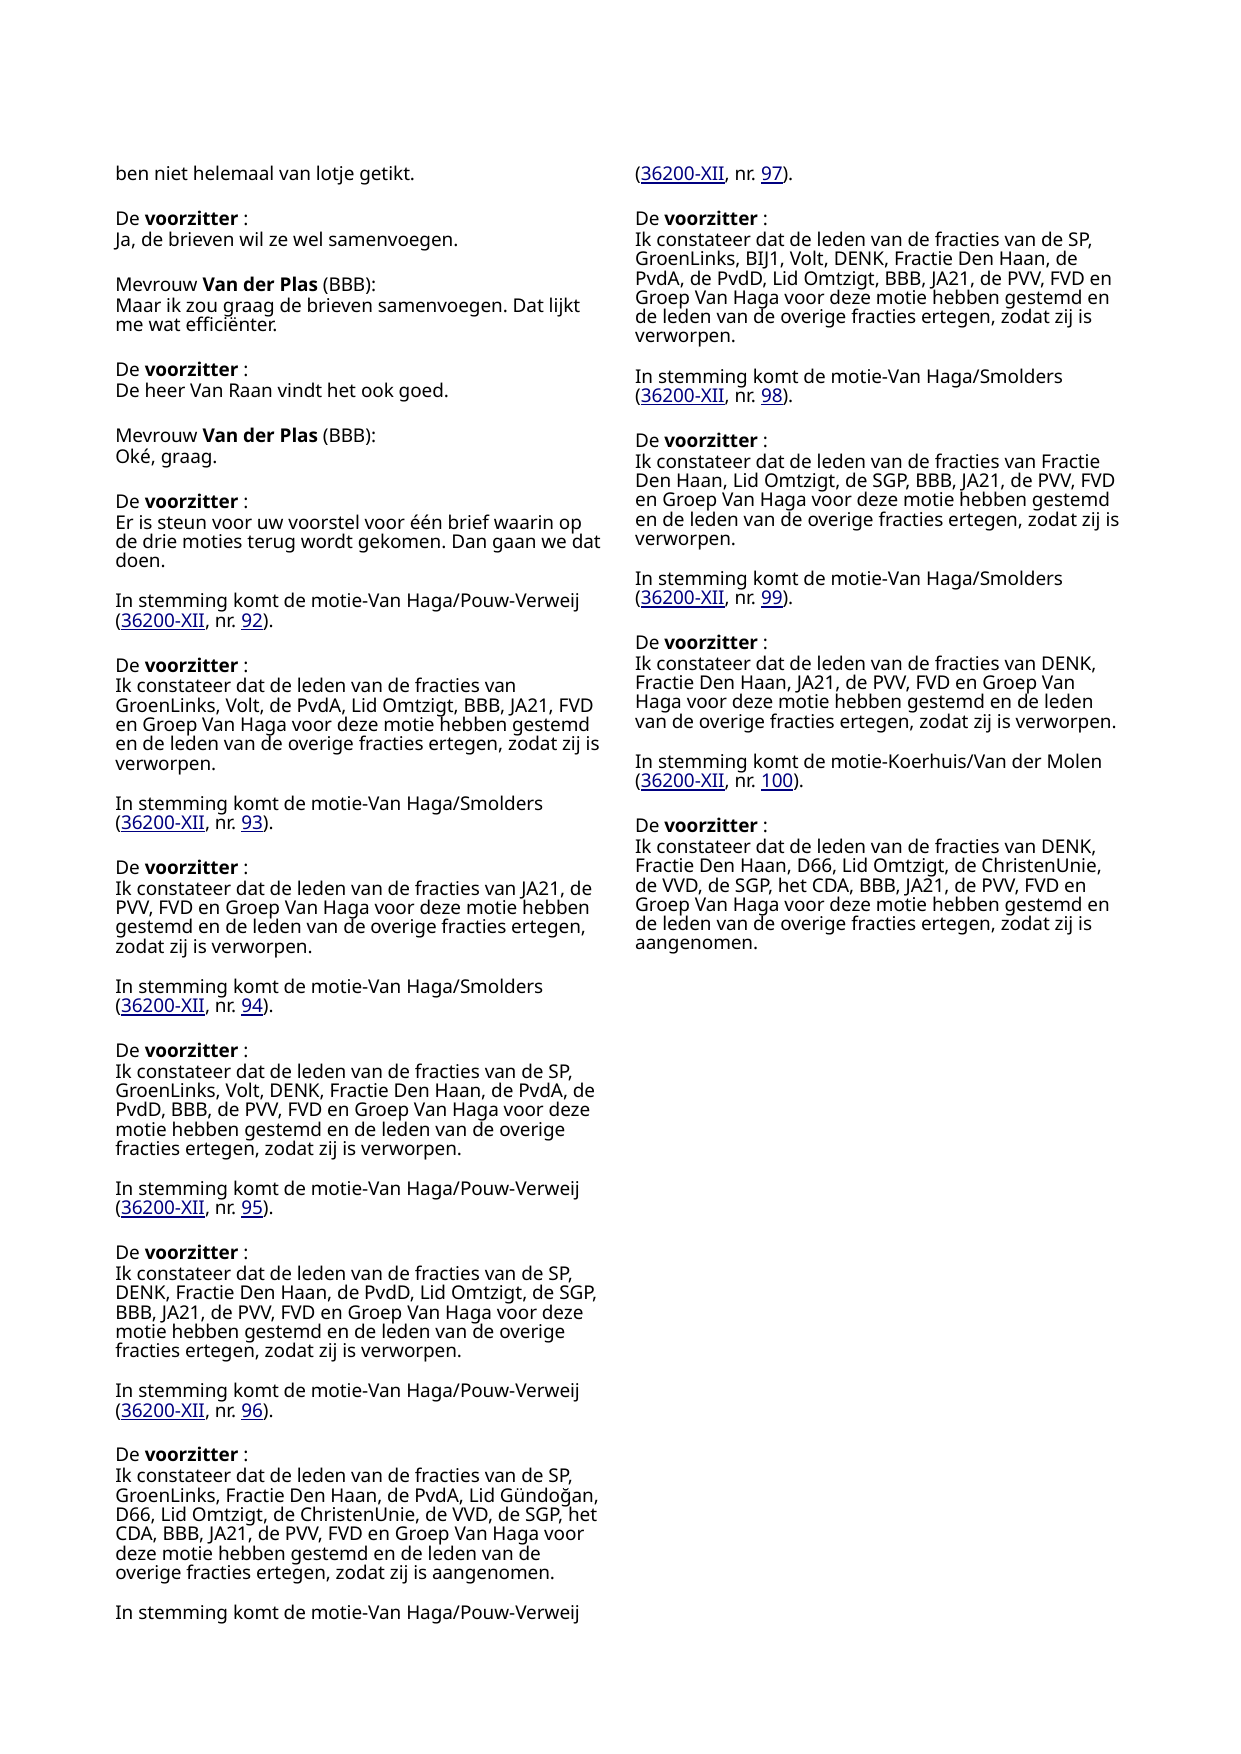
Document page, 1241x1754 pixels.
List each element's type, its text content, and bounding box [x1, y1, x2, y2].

text (36200-XII, nr. 97). [635, 165, 1125, 184]
text De voorzitter : [635, 812, 1125, 838]
text In stemming komt de motie-Van Haga/Pouw-Verweij [115, 1604, 605, 1623]
text De voorzitter : [635, 427, 1125, 453]
text De voorzitter : [115, 652, 605, 677]
text De voorzitter : [115, 1037, 605, 1063]
text Ik constateer dat de leden van de fracties van GroenLinks, Volt, de PvdA, Lid Omtzigt, BBB, JA21, FVD en Groep Van Haga voor deze motie hebben gestemd en de leden van de overige fracties ertegen, zodat zij is verworpen. [115, 677, 605, 774]
text Ja, de brieven wil ze wel samenvoegen. [115, 231, 605, 250]
text De voorzitter : [115, 854, 605, 880]
text De voorzitter : [115, 1442, 605, 1467]
text De voorzitter : [115, 488, 605, 514]
text Ik constateer dat de leden van de fracties van de SP, GroenLinks, BIJ1, Volt, DENK, Fractie Den Haan, de PvdA, de PvdD, Lid Omtzigt, BBB, JA21, de PVV, FVD en Groep Van Haga voor deze motie hebben gestemd en de leden van de overige fracties ertegen, zodat zij is verworpen. [635, 231, 1125, 347]
text De heer Van Raan vindt het ook goed. [115, 382, 605, 401]
text De voorzitter : [635, 205, 1125, 231]
text De voorzitter : [115, 1239, 605, 1265]
text Ik constateer dat de leden van de fracties van DENK, Fractie Den Haan, D66, Lid Omtzigt, de ChristenUnie, de VVD, de SGP, het CDA, BBB, JA21, de PVV, FVD en Groep Van Haga voor deze motie hebben gestemd en de leden van de overige fracties ertegen, zodat zij is aangenomen. [635, 838, 1125, 954]
text In stemming komt de motie-Van Haga/Pouw-Verweij (36200-XII, nr. 96). [115, 1382, 605, 1421]
text Ik constateer dat de leden van de fracties van de SP, GroenLinks, Fractie Den Haan, de PvdA, Lid Gündoğan, D66, Lid Omtzigt, de ChristenUnie, de VVD, de SGP, het CDA, BBB, JA21, de PVV, FVD en Groep Van Haga voor deze motie hebben gestemd en de leden van de overige fracties ertegen, zodat zij is aangenomen. [115, 1467, 605, 1583]
text In stemming komt de motie-Koerhuis/Van der Molen (36200-XII, nr. 100). [635, 753, 1125, 791]
text Mevrouw Van der Plas (BBB): [115, 422, 605, 448]
text In stemming komt de motie-Van Haga/Smolders (36200-XII, nr. 93). [115, 795, 605, 833]
text De voorzitter : [115, 205, 605, 231]
text Ik constateer dat de leden van de fracties van de SP, DENK, Fractie Den Haan, de PvdD, Lid Omtzigt, de SGP, BBB, JA21, de PVV, FVD en Groep Van Haga voor deze motie hebben gestemd en de leden van de overige fracties ertegen, zodat zij is verworpen. [115, 1265, 605, 1361]
text De voorzitter : [115, 356, 605, 382]
text In stemming komt de motie-Van Haga/Pouw-Verweij (36200-XII, nr. 92). [115, 592, 605, 631]
text Er is steun voor uw voorstel voor één brief waarin op de drie moties terug wordt gekomen. Dan gaan we dat doen. [115, 514, 605, 572]
text In stemming komt de motie-Van Haga/Smolders (36200-XII, nr. 99). [635, 570, 1125, 608]
text Ik constateer dat de leden van de fracties van JA21, de PVV, FVD en Groep Van Haga voor deze motie hebben gestemd en de leden van de overige fracties ertegen, zodat zij is verworpen. [115, 880, 605, 957]
text ben niet helemaal van lotje getikt. [115, 165, 605, 184]
text In stemming komt de motie-Van Haga/Pouw-Verweij (36200-XII, nr. 95). [115, 1180, 605, 1218]
text Ik constateer dat de leden van de fracties van DENK, Fractie Den Haan, JA21, de PVV, FVD en Groep Van Haga voor deze motie hebben gestemd en de leden van de overige fracties ertegen, zodat zij is verworpen. [635, 655, 1125, 732]
text Mevrouw Van der Plas (BBB): [115, 271, 605, 297]
text Oké, graag. [115, 448, 605, 467]
text Maar ik zou graag de brieven samenvoegen. Dat lijkt me wat efficiënter. [115, 297, 605, 336]
text In stemming komt de motie-Van Haga/Smolders (36200-XII, nr. 98). [635, 368, 1125, 406]
text Ik constateer dat de leden van de fracties van Fractie Den Haan, Lid Omtzigt, de SGP, BBB, JA21, de PVV, FVD en Groep Van Haga voor deze motie hebben gestemd en de leden van de overige fracties ertegen, zodat zij is verworpen. [635, 453, 1125, 549]
text De voorzitter : [635, 629, 1125, 655]
text Ik constateer dat de leden van de fracties van de SP, GroenLinks, Volt, DENK, Fractie Den Haan, de PvdA, de PvdD, BBB, de PVV, FVD en Groep Van Haga voor deze motie hebben gestemd en de leden van de overige fracties ertegen, zodat zij is verworpen. [115, 1063, 605, 1159]
text In stemming komt de motie-Van Haga/Smolders (36200-XII, nr. 94). [115, 978, 605, 1016]
